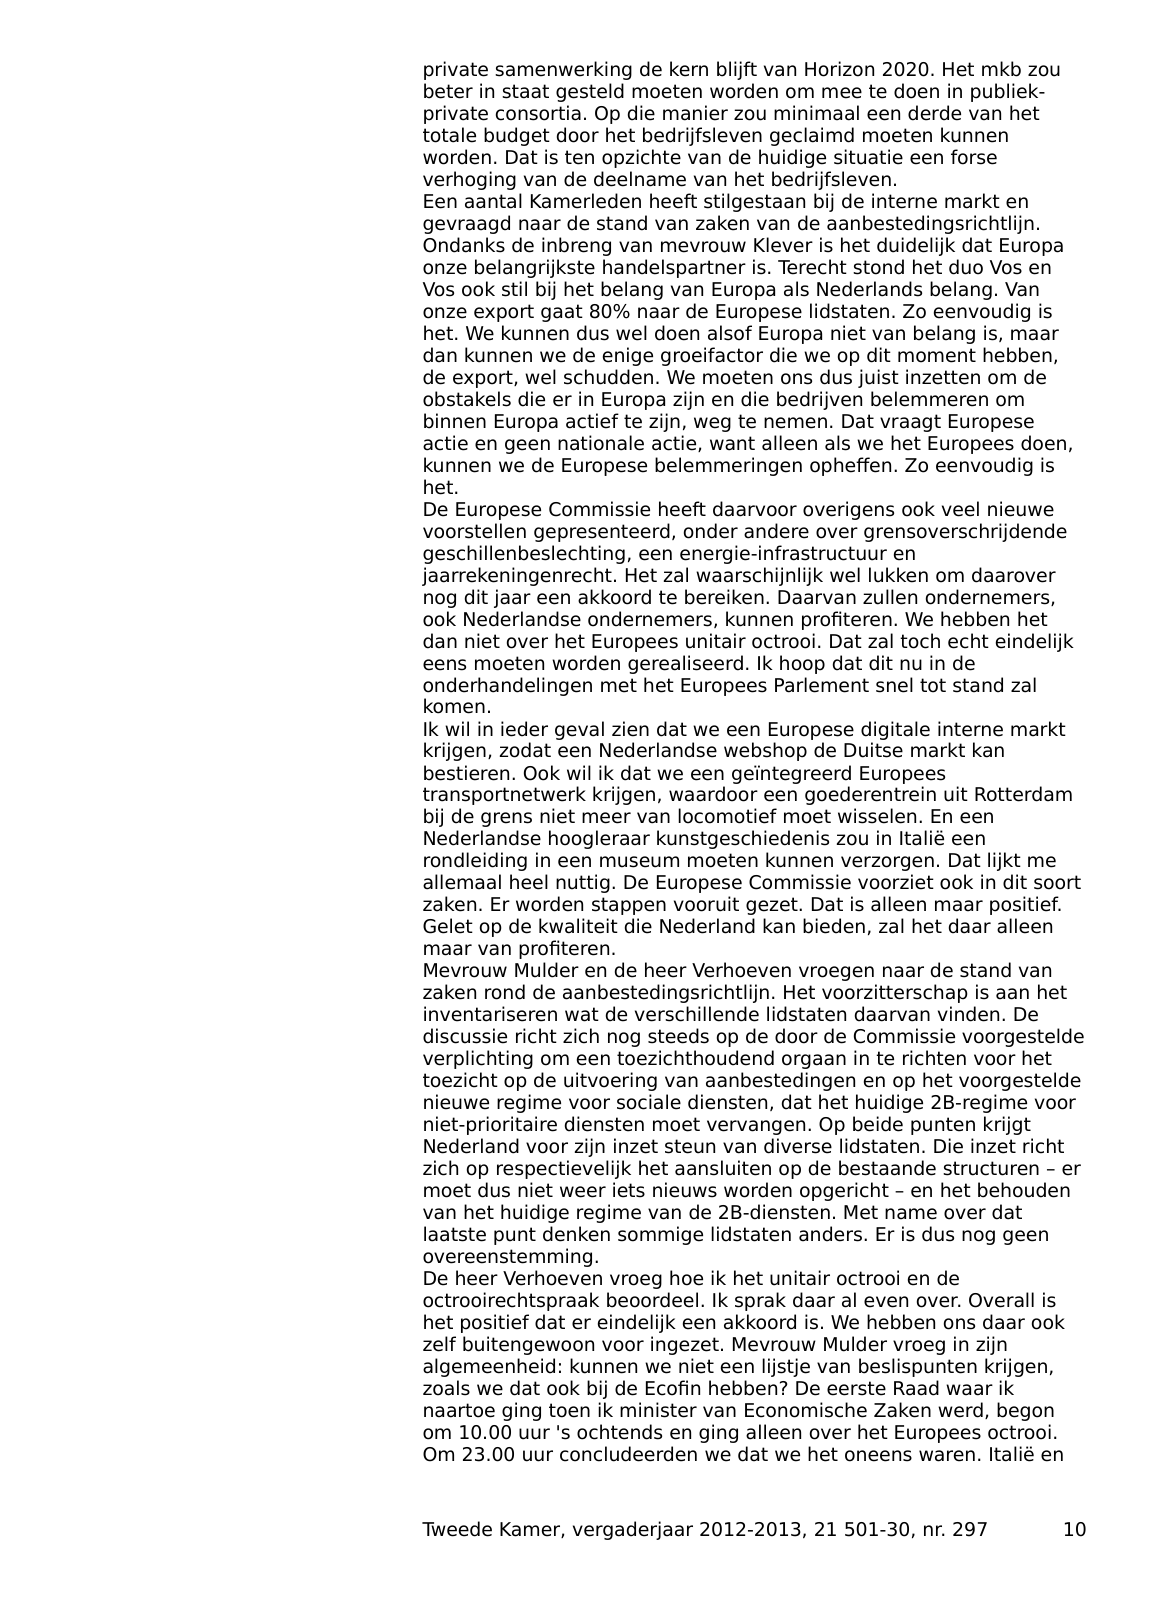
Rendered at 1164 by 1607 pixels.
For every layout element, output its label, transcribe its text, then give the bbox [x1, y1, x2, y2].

text De Europese Commissie heeft daarvoor overigens ook veel nieuwe voorstellen gepresenteerd, onder andere over grensoverschrijdende geschillenbeslechting, een energie-infrastructuur en jaarrekeningenrecht. Het zal waarschijnlijk wel lukken om daarover nog dit jaar een akkoord te bereiken. Daarvan zullen ondernemers, ook Nederlandse ondernemers, kunnen profiteren. We hebben het dan niet over het Europees unitair octrooi. Dat zal toch echt eindelijk eens moeten worden gerealiseerd. Ik hoop dat dit nu in de onderhandelingen met het Europees Parlement snel tot stand zal komen. [422, 499, 1087, 718]
text Ik wil in ieder geval zien dat we een Europese digitale interne markt krijgen, zodat een Nederlandse webshop de Duitse markt kan bestieren. Ook wil ik dat we een geïntegreerd Europees transportnetwerk krijgen, waardoor een goederentrein uit Rotterdam bij de grens niet meer van locomotief moet wisselen. En een Nederlandse hoogleraar kunstgeschiedenis zou in Italië een rondleiding in een museum moeten kunnen verzorgen. Dat lijkt me allemaal heel nuttig. De Europese Commissie voorziet ook in dit soort zaken. Er worden stappen vooruit gezet. Dat is alleen maar positief. Gelet op de kwaliteit die Nederland kan bieden, zal het daar alleen maar van profiteren. [422, 718, 1087, 960]
text De heer Verhoeven vroeg hoe ik het unitair octrooi en de octrooirechtspraak beoordeel. Ik sprak daar al even over. Overall is het positief dat er eindelijk een akkoord is. We hebben ons daar ook zelf buitengewoon voor ingezet. Mevrouw Mulder vroeg in zijn algemeenheid: kunnen we niet een lijstje van beslispunten krijgen, zoals we dat ook bij de Ecofin hebben? De eerste Raad waar ik naartoe ging toen ik minister van Economische Zaken werd, begon om 10.00 uur 's ochtends en ging alleen over het Europees octrooi. Om 23.00 uur concludeerden we dat we het oneens waren. Italië en [422, 1268, 1087, 1466]
text private samenwerking de kern blijft van Horizon 2020. Het mkb zou beter in staat gesteld moeten worden om mee te doen in publiek-private consortia. Op die manier zou minimaal een derde van het totale budget door het bedrijfsleven geclaimd moeten kunnen worden. Dat is ten opzichte van de huidige situatie een forse verhoging van de deelname van het bedrijfsleven. [422, 59, 1087, 191]
text Een aantal Kamerleden heeft stilgestaan bij de interne markt en gevraagd naar de stand van zaken van de aanbestedingsrichtlijn. Ondanks de inbreng van mevrouw Klever is het duidelijk dat Europa onze belangrijkste handelspartner is. Terecht stond het duo Vos en Vos ook stil bij het belang van Europa als Nederlands belang. Van onze export gaat 80% naar de Europese lidstaten. Zo eenvoudig is het. We kunnen dus wel doen alsof Europa niet van belang is, maar dan kunnen we de enige groeifactor die we op dit moment hebben, de export, wel schudden. We moeten ons dus juist inzetten om de obstakels die er in Europa zijn en die bedrijven belemmeren om binnen Europa actief te zijn, weg te nemen. Dat vraagt Europese actie en geen nationale actie, want alleen als we het Europees doen, kunnen we de Europese belemmeringen opheffen. Zo eenvoudig is het. [422, 191, 1087, 499]
text Mevrouw Mulder en de heer Verhoeven vroegen naar de stand van zaken rond de aanbestedingsrichtlijn. Het voorzitterschap is aan het inventariseren wat de verschillende lidstaten daarvan vinden. De discussie richt zich nog steeds op de door de Commissie voorgestelde verplichting om een toezichthoudend orgaan in te richten voor het toezicht op de uitvoering van aanbestedingen en op het voorgestelde nieuwe regime voor sociale diensten, dat het huidige 2B-regime voor niet-prioritaire diensten moet vervangen. Op beide punten krijgt Nederland voor zijn inzet steun van diverse lidstaten. Die inzet richt zich op respectievelijk het aansluiten op de bestaande structuren – er moet dus niet weer iets nieuws worden opgericht – en het behouden van het huidige regime van de 2B-diensten. Met name over dat laatste punt denken sommige lidstaten anders. Er is dus nog geen overeenstemming. [422, 960, 1087, 1268]
